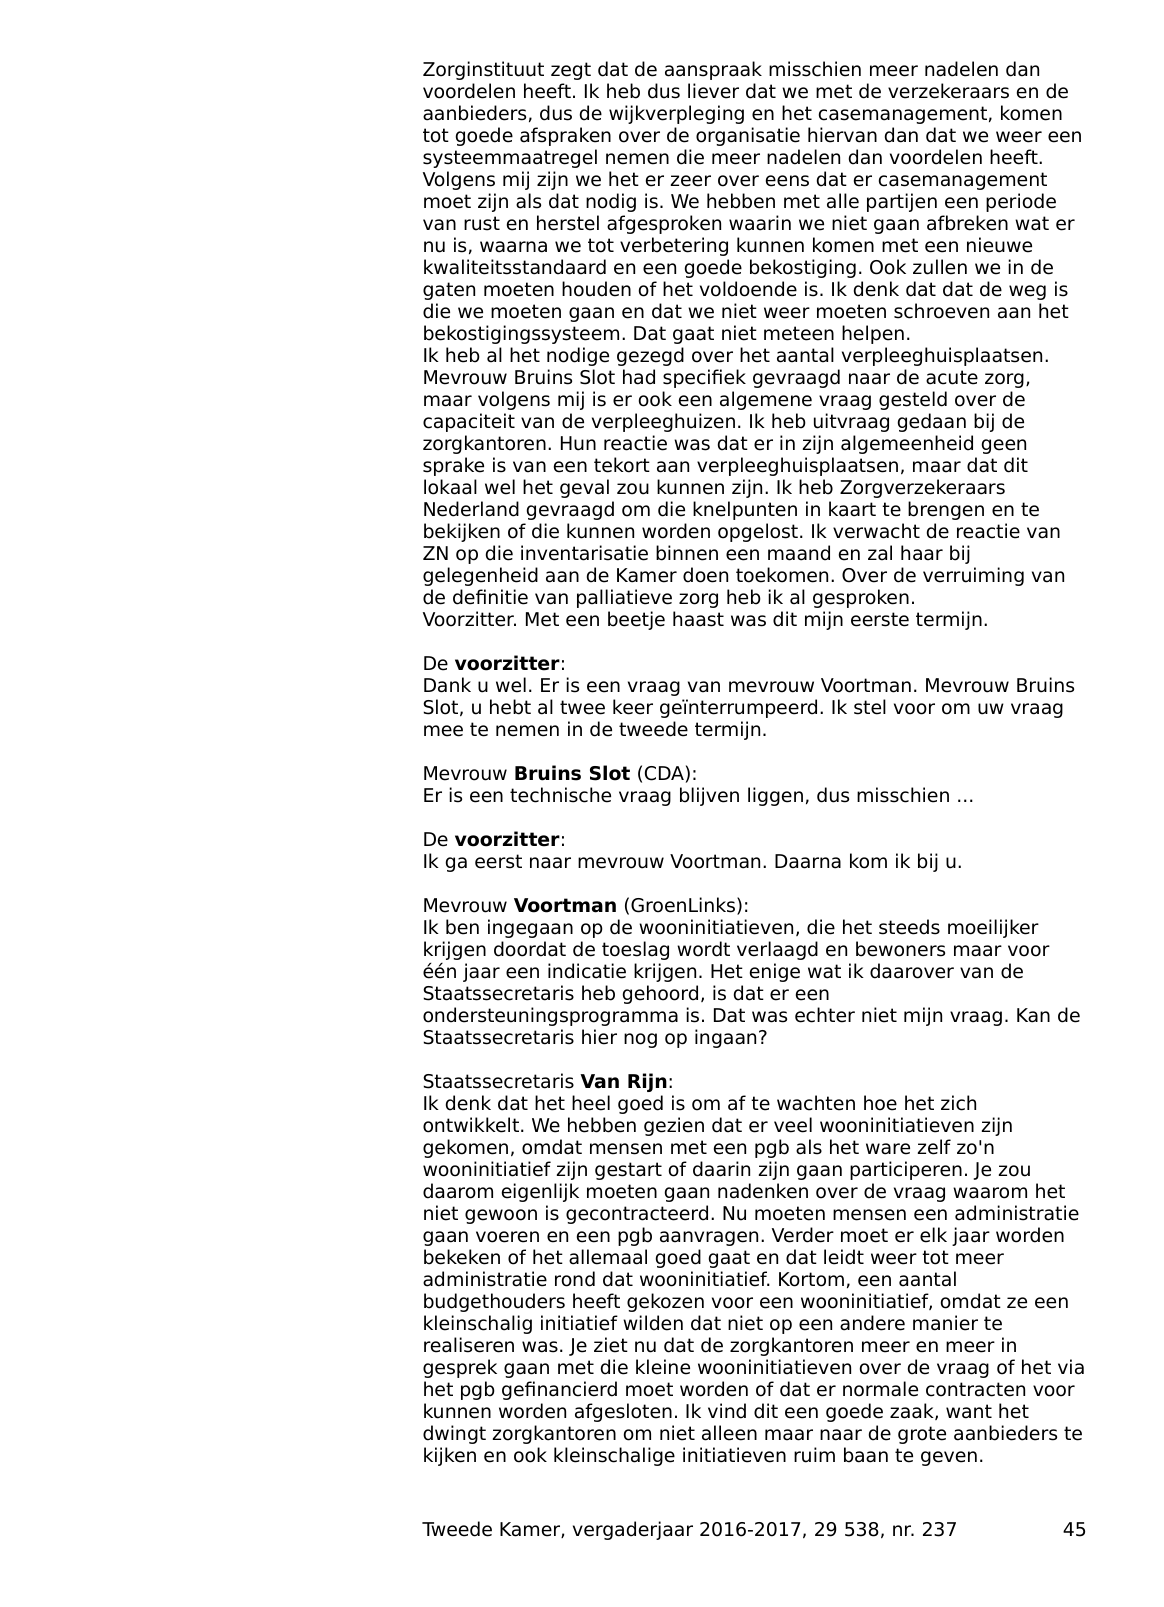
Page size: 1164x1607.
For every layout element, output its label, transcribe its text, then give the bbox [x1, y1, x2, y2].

text Voorzitter. Met een beetje haast was dit mijn eerste termijn. [422, 608, 1087, 631]
text Staatssecretaris Van Rijn: [422, 1071, 1087, 1093]
text Ik ga eerst naar mevrouw Voortman. Daarna kom ik bij u. [422, 851, 1087, 873]
text Zorginstituut zegt dat de aanspraak misschien meer nadelen dan voordelen heeft. Ik heb dus liever dat we met de verzekeraars en de aanbieders, dus de wijkverpleging en het casemanagement, komen tot goede afspraken over de organisatie hiervan dan dat we weer een systeemmaatregel nemen die meer nadelen dan voordelen heeft. Volgens mij zijn we het er zeer over eens dat er casemanagement moet zijn als dat nodig is. We hebben met alle partijen een periode van rust en herstel afgesproken waarin we niet gaan afbreken wat er nu is, waarna we tot verbetering kunnen komen met een nieuwe kwaliteitsstandaard en een goede bekostiging. Ook zullen we in de gaten moeten houden of het voldoende is. Ik denk dat dat de weg is die we moeten gaan en dat we niet weer moeten schroeven aan het bekostigingssysteem. Dat gaat niet meteen helpen. [422, 59, 1087, 345]
text Ik denk dat het heel goed is om af te wachten hoe het zich ontwikkelt. We hebben gezien dat er veel wooninitiatieven zijn gekomen, omdat mensen met een pgb als het ware zelf zo'n wooninitiatief zijn gestart of daarin zijn gaan participeren. Je zou daarom eigenlijk moeten gaan nadenken over de vraag waarom het niet gewoon is gecontracteerd. Nu moeten mensen een administratie gaan voeren en een pgb aanvragen. Verder moet er elk jaar worden bekeken of het allemaal goed gaat en dat leidt weer tot meer administratie rond dat wooninitiatief. Kortom, een aantal budgethouders heeft gekozen voor een wooninitiatief, omdat ze een kleinschalig initiatief wilden dat niet op een andere manier te realiseren was. Je ziet nu dat de zorgkantoren meer en meer in gesprek gaan met die kleine wooninitiatieven over de vraag of het via het pgb gefinancierd moet worden of dat er normale contracten voor kunnen worden afgesloten. Ik vind dit een goede zaak, want het dwingt zorgkantoren om niet alleen maar naar de grote aanbieders te kijken en ook kleinschalige initiatieven ruim baan te geven. [422, 1093, 1087, 1467]
text Er is een technische vraag blijven liggen, dus misschien ... [422, 785, 1087, 807]
text Ik ben ingegaan op de wooninitiatieven, die het steeds moeilijker krijgen doordat de toeslag wordt verlaagd en bewoners maar voor één jaar een indicatie krijgen. Het enige wat ik daarover van de Staatssecretaris heb gehoord, is dat er een ondersteuningsprogramma is. Dat was echter niet mijn vraag. Kan de Staatssecretaris hier nog op ingaan? [422, 917, 1087, 1049]
text Mevrouw Voortman (GroenLinks): [422, 895, 1087, 917]
text Mevrouw Bruins Slot (CDA): [422, 763, 1087, 785]
text Ik heb al het nodige gezegd over het aantal verpleeghuisplaatsen. Mevrouw Bruins Slot had specifiek gevraagd naar de acute zorg, maar volgens mij is er ook een algemene vraag gesteld over de capaciteit van de verpleeghuizen. Ik heb uitvraag gedaan bij de zorgkantoren. Hun reactie was dat er in zijn algemeenheid geen sprake is van een tekort aan verpleeghuisplaatsen, maar dat dit lokaal wel het geval zou kunnen zijn. Ik heb Zorgverzekeraars Nederland gevraagd om die knelpunten in kaart te brengen en te bekijken of die kunnen worden opgelost. Ik verwacht de reactie van ZN op die inventarisatie binnen een maand en zal haar bij gelegenheid aan de Kamer doen toekomen. Over de verruiming van de definitie van palliatieve zorg heb ik al gesproken. [422, 345, 1087, 608]
text Dank u wel. Er is een vraag van mevrouw Voortman. Mevrouw Bruins Slot, u hebt al twee keer geïnterrumpeerd. Ik stel voor om uw vraag mee te nemen in de tweede termijn. [422, 675, 1087, 741]
text De voorzitter: [422, 829, 1087, 851]
text De voorzitter: [422, 653, 1087, 675]
